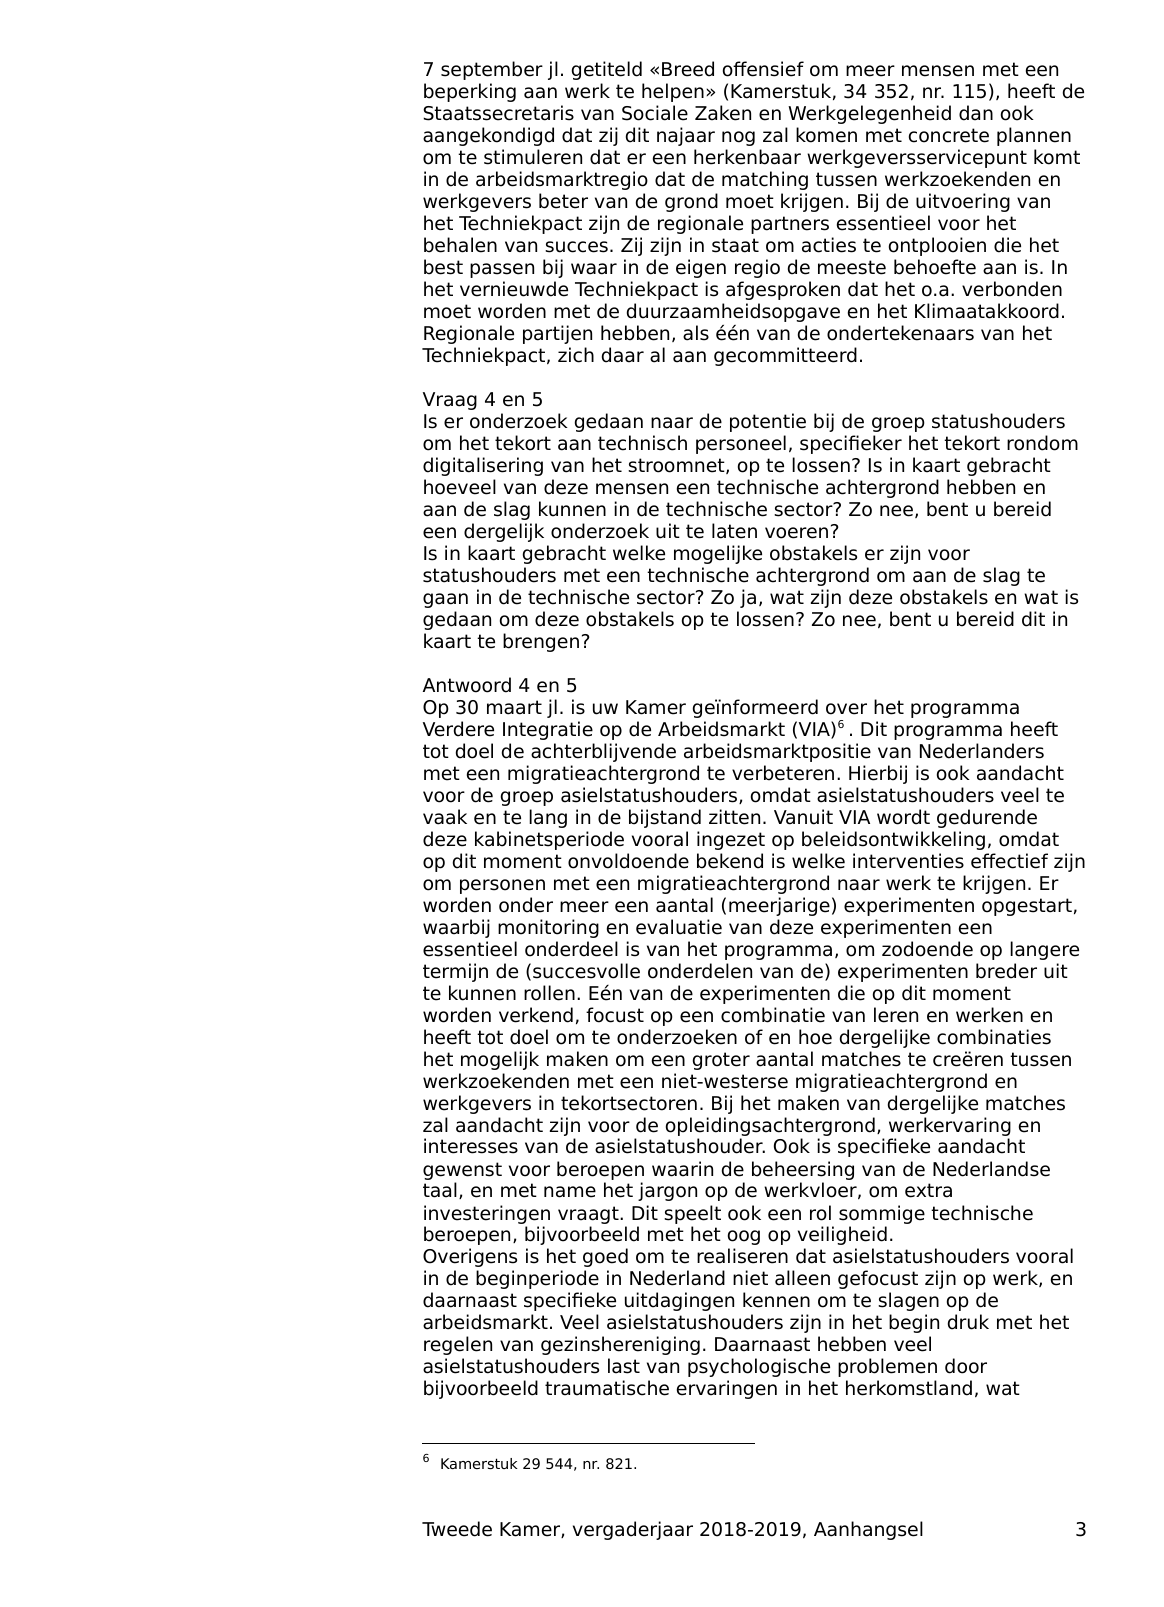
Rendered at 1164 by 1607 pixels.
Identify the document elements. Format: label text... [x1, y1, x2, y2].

text 7 september jl. getiteld «Breed offensief om meer mensen met een beperking aan werk te helpen» (Kamerstuk, 34 352, nr. 115), heeft de Staatssecretaris van Sociale Zaken en Werkgelegenheid dan ook aangekondigd dat zij dit najaar nog zal komen met concrete plannen om te stimuleren dat er een herkenbaar werkgeversservicepunt komt in de arbeidsmarktregio dat de matching tussen werkzoekenden en werkgevers beter van de grond moet krijgen. Bij de uitvoering van het Techniekpact zijn de regionale partners essentieel voor het behalen van succes. Zij zijn in staat om acties te ontplooien die het best passen bij waar in de eigen regio de meeste behoefte aan is. In het vernieuwde Techniekpact is afgesproken dat het o.a. verbonden moet worden met de duurzaamheidsopgave en het Klimaatakkoord. Regionale partijen hebben, als één van de ondertekenaars van het Techniekpact, zich daar al aan gecommitteerd. [422, 59, 1087, 367]
text Is in kaart gebracht welke mogelijke obstakels er zijn voor statushouders met een technische achtergrond om aan de slag te gaan in de technische sector? Zo ja, wat zijn deze obstakels en wat is gedaan om deze obstakels op te lossen? Zo nee, bent u bereid dit in kaart te brengen? [422, 543, 1087, 653]
text Kamerstuk 29 544, nr. 821. [422, 1452, 1087, 1474]
text Op 30 maart jl. is uw Kamer geïnformeerd over het programma Verdere Integratie op de Arbeidsmarkt (VIA). Dit programma heeft tot doel de achterblijvende arbeidsmarktpositie van Nederlanders met een migratieachtergrond te verbeteren. Hierbij is ook aandacht voor de groep asielstatushouders, omdat asielstatushouders veel te vaak en te lang in de bijstand zitten. Vanuit VIA wordt gedurende deze kabinetsperiode vooral ingezet op beleidsontwikkeling, omdat op dit moment onvoldoende bekend is welke interventies effectief zijn om personen met een migratieachtergrond naar werk te krijgen. Er worden onder meer een aantal (meerjarige) experimenten opgestart, waarbij monitoring en evaluatie van deze experimenten een essentieel onderdeel is van het programma, om zodoende op langere termijn de (succesvolle onderdelen van de) experimenten breder uit te kunnen rollen. Eén van de experimenten die op dit moment worden verkend, focust op een combinatie van leren en werken en heeft tot doel om te onderzoeken of en hoe dergelijke combinaties het mogelijk maken om een groter aantal matches te creëren tussen werkzoekenden met een niet-westerse migratieachtergrond en werkgevers in tekortsectoren. Bij het maken van dergelijke matches zal aandacht zijn voor de opleidingsachtergrond, werkervaring en interesses van de asielstatushouder. Ook is specifieke aandacht gewenst voor beroepen waarin de beheersing van de Nederlandse taal, en met name het jargon op de werkvloer, om extra investeringen vraagt. Dit speelt ook een rol sommige technische beroepen, bijvoorbeeld met het oog op veiligheid. [422, 697, 1087, 1246]
text Is er onderzoek gedaan naar de potentie bij de groep statushouders om het tekort aan technisch personeel, specifieker het tekort rondom digitalisering van het stroomnet, op te lossen? Is in kaart gebracht hoeveel van deze mensen een technische achtergrond hebben en aan de slag kunnen in de technische sector? Zo nee, bent u bereid een dergelijk onderzoek uit te laten voeren? [422, 411, 1087, 543]
text Antwoord 4 en 5 [422, 675, 1087, 697]
text Overigens is het goed om te realiseren dat asielstatushouders vooral in de beginperiode in Nederland niet alleen gefocust zijn op werk, en daarnaast specifieke uitdagingen kennen om te slagen op de arbeidsmarkt. Veel asielstatushouders zijn in het begin druk met het regelen van gezinshereniging. Daarnaast hebben veel asielstatushouders last van psychologische problemen door bijvoorbeeld traumatische ervaringen in het herkomstland, wat [422, 1246, 1087, 1400]
text Vraag 4 en 5 [422, 389, 1087, 411]
